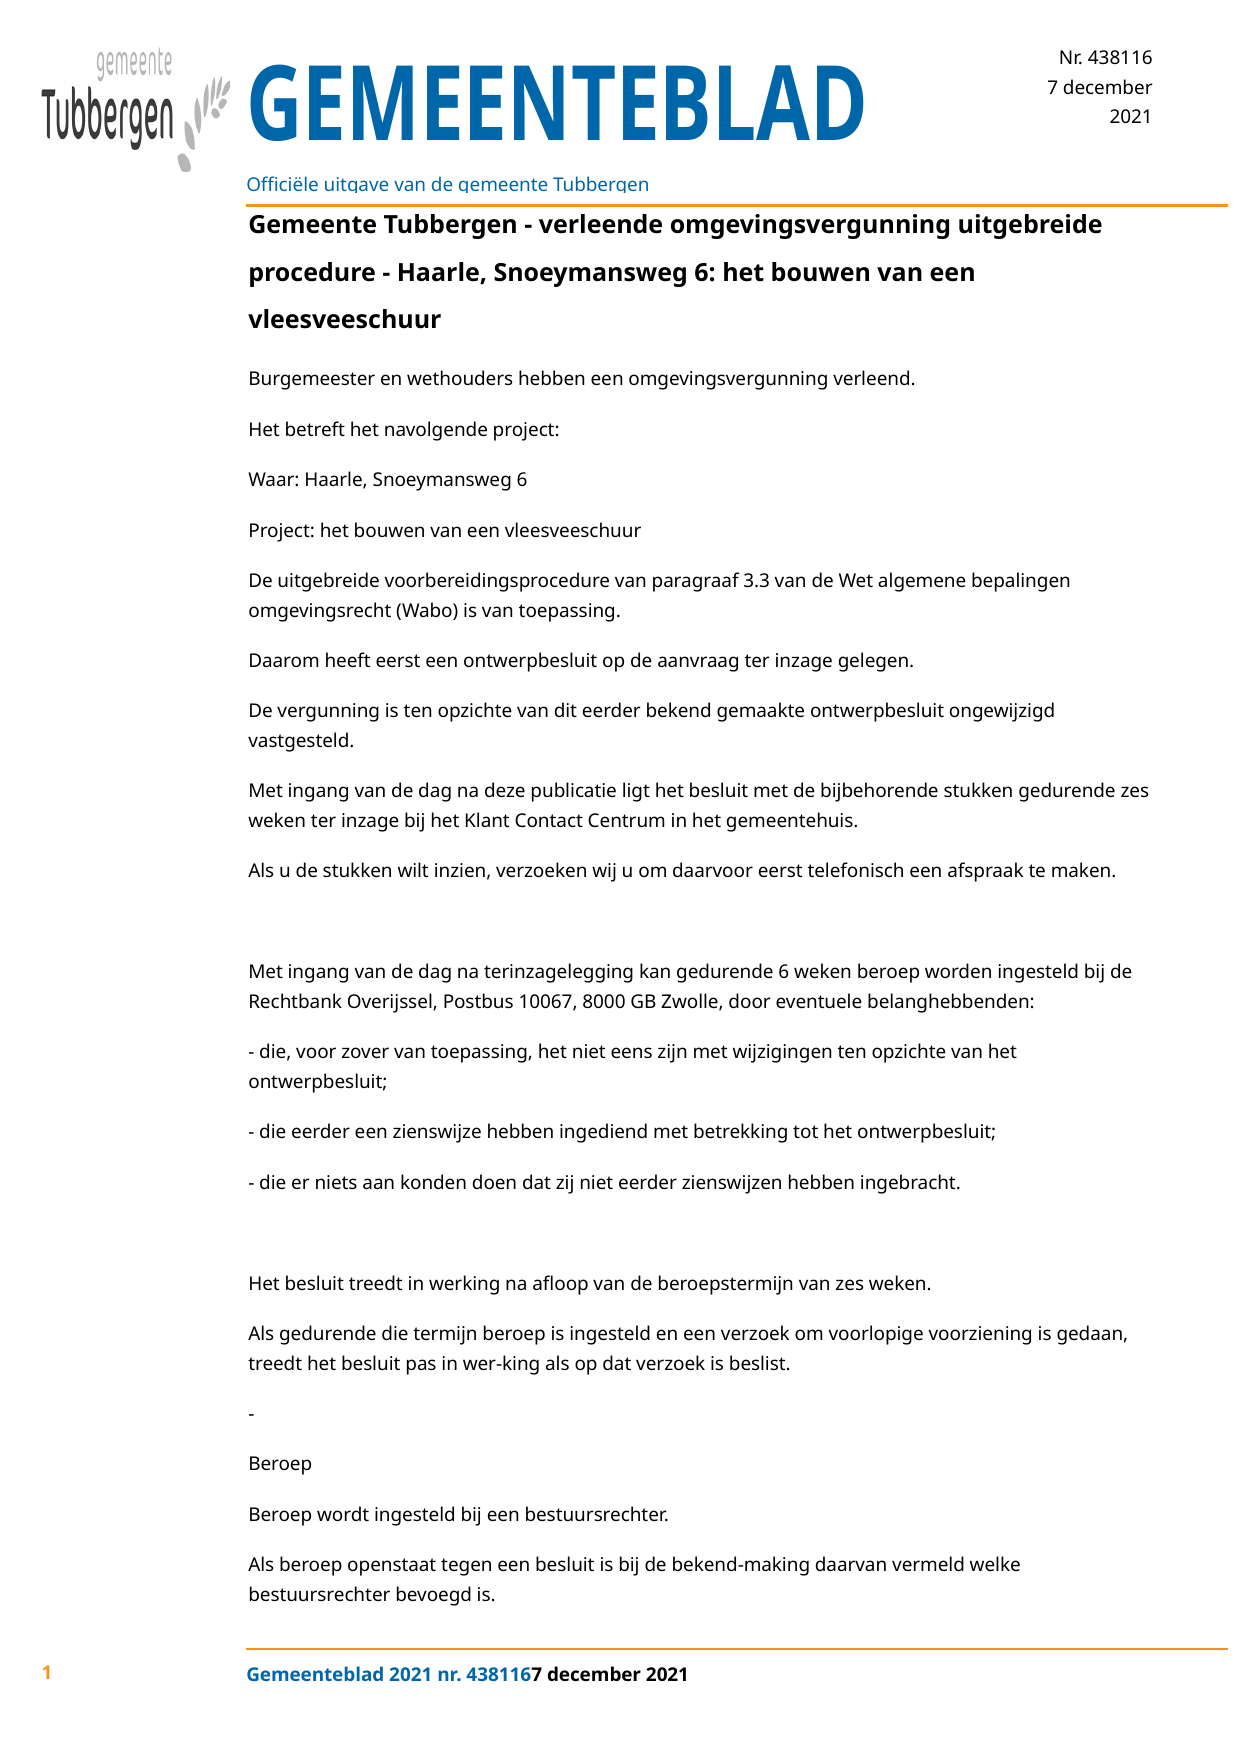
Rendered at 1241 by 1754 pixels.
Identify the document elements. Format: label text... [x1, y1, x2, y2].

text - [248, 1400, 1152, 1426]
text Beroep wordt ingesteld bij een bestuursrechter. [248, 1501, 1152, 1527]
text Beroep [248, 1451, 1152, 1476]
text Burgemeester en wethouders hebben een omgevingsvergunning verleend. [248, 366, 1152, 391]
text Het betreft het navolgende project: [248, 416, 1152, 442]
text Waar: Haarle, Snoeymansweg 6 [248, 466, 1152, 492]
text Gemeente Tubbergen - verleende omgevingsvergunning uitgebreide procedure - Haarle, Snoeymansweg 6: het bouwen van een vleesveeschuur [248, 207, 1152, 336]
text Als u de stukken wilt inzien, verzoeken wij u om daarvoor eerst telefonisch een afspraak te maken. [248, 858, 1152, 883]
text - die er niets aan konden doen dat zij niet eerder zienswijzen hebben ingebracht. [248, 1169, 1152, 1194]
text Met ingang van de dag na terinzagelegging kan gedurende 6 weken beroep worden ingesteld bij de Rechtbank Overijssel, Postbus 10067, 8000 GB Zwolle, door eventuele belanghebbenden: [248, 958, 1152, 1014]
text De vergunning is ten opzichte van dit eerder bekend gemaakte ontwerpbesluit ongewijzigd vastgesteld. [248, 698, 1152, 753]
text Het besluit treedt in werking na afloop van de beroepstermijn van zes weken. [248, 1270, 1152, 1295]
text De uitgebreide voorbereidingsprocedure van paragraaf 3.3 van de Wet algemene bepalingen omgevingsrecht (Wabo) is van toepassing. [248, 567, 1152, 622]
text - die, voor zover van toepassing, het niet eens zijn met wijzigingen ten opzichte van het ontwerpbesluit; [248, 1038, 1152, 1094]
text Project: het bouwen van een vleesveeschuur [248, 517, 1152, 542]
picture [41, 47, 231, 172]
text Met ingang van de dag na deze publicatie ligt het besluit met de bijbehorende stukken gedurende zes weken ter inzage bij het Klant Contact Centrum in het gemeentehuis. [248, 778, 1152, 833]
text - die eerder een zienswijze hebben ingediend met betrekking tot het ontwerpbesluit; [248, 1118, 1152, 1144]
text Daarom heeft eerst een ontwerpbesluit op de aanvraag ter inzage gelegen. [248, 647, 1152, 673]
text Als beroep openstaat tegen een besluit is bij de bekend-making daarvan vermeld welke bestuursrechter bevoegd is. [248, 1551, 1152, 1607]
text Als gedurende die termijn beroep is ingesteld en een verzoek om voorlopige voorziening is gedaan, treedt het besluit pas in wer-king als op dat verzoek is beslist. [248, 1320, 1152, 1375]
